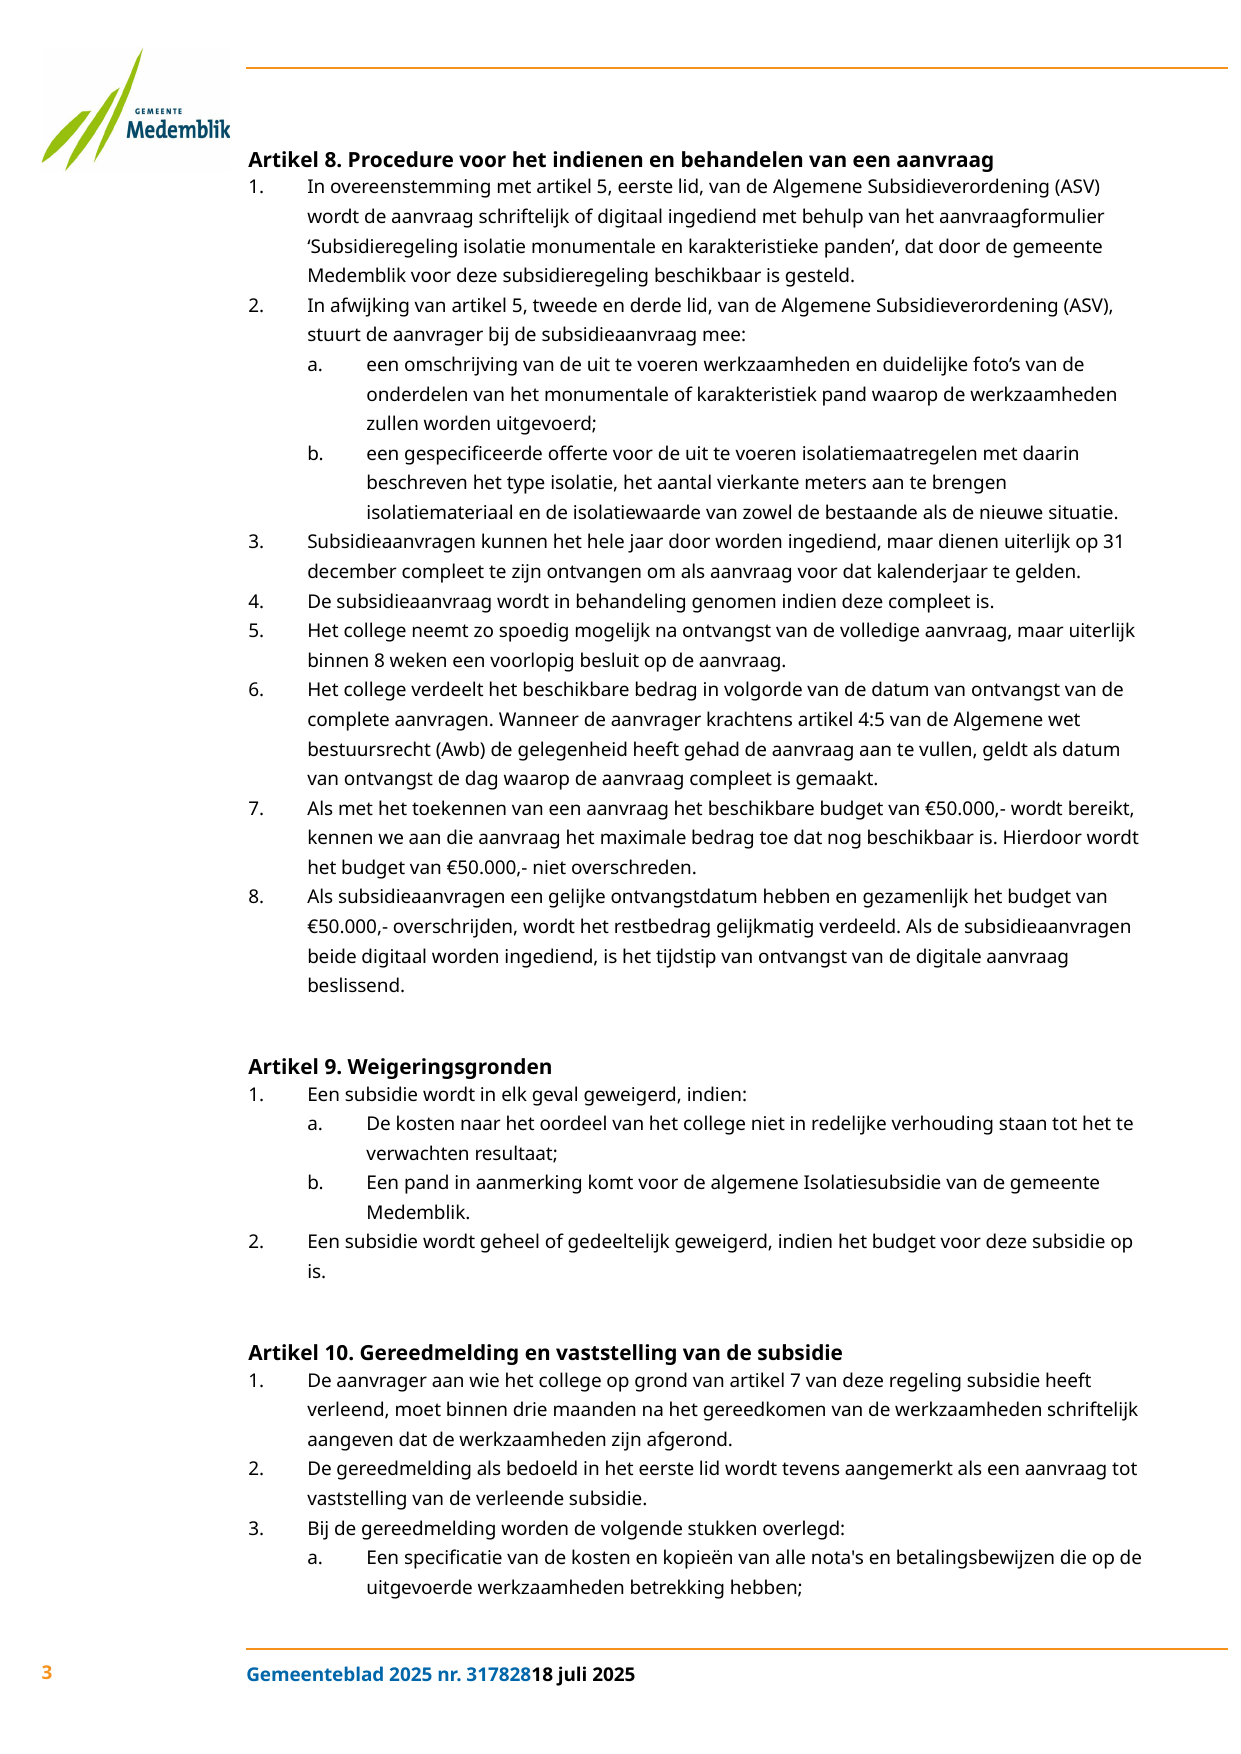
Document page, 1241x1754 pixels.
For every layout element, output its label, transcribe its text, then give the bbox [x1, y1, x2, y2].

list Een pand in aanmerking komt voor de algemene Isolatiesubsidie van de gemeente Medemblik. [307, 1169, 1152, 1225]
list Het college neemt zo spoedig mogelijk na ontvangst van de volledige aanvraag, maar uiterlijk binnen 8 weken een voorlopig besluit op de aanvraag. [248, 617, 1152, 673]
list In afwijking van artikel 5, tweede en derde lid, van de Algemene Subsidieverordening (ASV), stuurt de aanvrager bij de subsidieaanvraag mee: [248, 292, 1152, 347]
list Subsidieaanvragen kunnen het hele jaar door worden ingediend, maar dienen uiterlijk op 31 december compleet te zijn ontvangen om als aanvraag voor dat kalenderjaar te gelden. [248, 529, 1152, 584]
list Een specificatie van de kosten en kopieën van alle nota's en betalingsbewijzen die op de uitgevoerde werkzaamheden betrekking hebben; [307, 1544, 1152, 1599]
list De aanvrager aan wie het college op grond van artikel 7 van deze regeling subsidie heeft verleend, moet binnen drie maanden na het gereedkomen van de werkzaamheden schriftelijk aangeven dat de werkzaamheden zijn afgerond. [248, 1367, 1152, 1452]
list In overeenstemming met artikel 5, eerste lid, van de Algemene Subsidieverordening (ASV) wordt de aanvraag schriftelijk of digitaal ingediend met behulp van het aanvraagformulier ‘Subsidieregeling isolatie monumentale en karakteristieke panden’, dat door de gemeente Medemblik voor deze subsidieregeling beschikbaar is gesteld. [248, 174, 1152, 288]
list De subsidieaanvraag wordt in behandeling genomen indien deze compleet is. [248, 588, 1152, 613]
text Artikel 9. Weigeringsgronden [248, 1052, 1152, 1081]
list Bij de gereedmelding worden de volgende stukken overlegd: [248, 1515, 1152, 1540]
list Als met het toekennen van een aanvraag het beschikbare budget van €50.000,- wordt bereikt, kennen we aan die aanvraag het maximale bedrag toe dat nog beschikbaar is. Hierdoor wordt het budget van €50.000,- niet overschreden. [248, 795, 1152, 880]
picture [41, 47, 231, 172]
list een gespecificeerde offerte voor de uit te voeren isolatiemaatregelen met daarin beschreven het type isolatie, het aantal vierkante meters aan te brengen isolatiemateriaal en de isolatiewaarde van zowel de bestaande als de nieuwe situatie. [307, 440, 1152, 525]
list Het college verdeelt het beschikbare bedrag in volgorde van de datum van ontvangst van de complete aanvragen. Wanneer de aanvrager krachtens artikel 4:5 van de Algemene wet bestuursrecht (Awb) de gelegenheid heeft gehad de aanvraag aan te vullen, geldt als datum van ontvangst de dag waarop de aanvraag compleet is gemaakt. [248, 677, 1152, 791]
list een omschrijving van de uit te voeren werkzaamheden en duidelijke foto’s van de onderdelen van het monumentale of karakteristiek pand waarop de werkzaamheden zullen worden uitgevoerd; [307, 351, 1152, 436]
list De gereedmelding als bedoeld in het eerste lid wordt tevens aangemerkt als een aanvraag tot vaststelling van de verleende subsidie. [248, 1456, 1152, 1511]
list Als subsidieaanvragen een gelijke ontvangstdatum hebben en gezamenlijk het budget van €50.000,- overschrijden, wordt het restbedrag gelijkmatig verdeeld. Als de subsidieaanvragen beide digitaal worden ingediend, is het tijdstip van ontvangst van de digitale aanvraag beslissend. [248, 884, 1152, 998]
list Een subsidie wordt geheel of gedeeltelijk geweigerd, indien het budget voor deze subsidie op is. [248, 1229, 1152, 1284]
list De kosten naar het oordeel van het college niet in redelijke verhouding staan tot het te verwachten resultaat; [307, 1110, 1152, 1166]
list Een subsidie wordt in elk geval geweigerd, indien: [248, 1081, 1152, 1107]
text Artikel 8. Procedure voor het indienen en behandelen van een aanvraag [248, 145, 1152, 174]
text Artikel 10. Gereedmelding en vaststelling van de subsidie [248, 1338, 1152, 1367]
